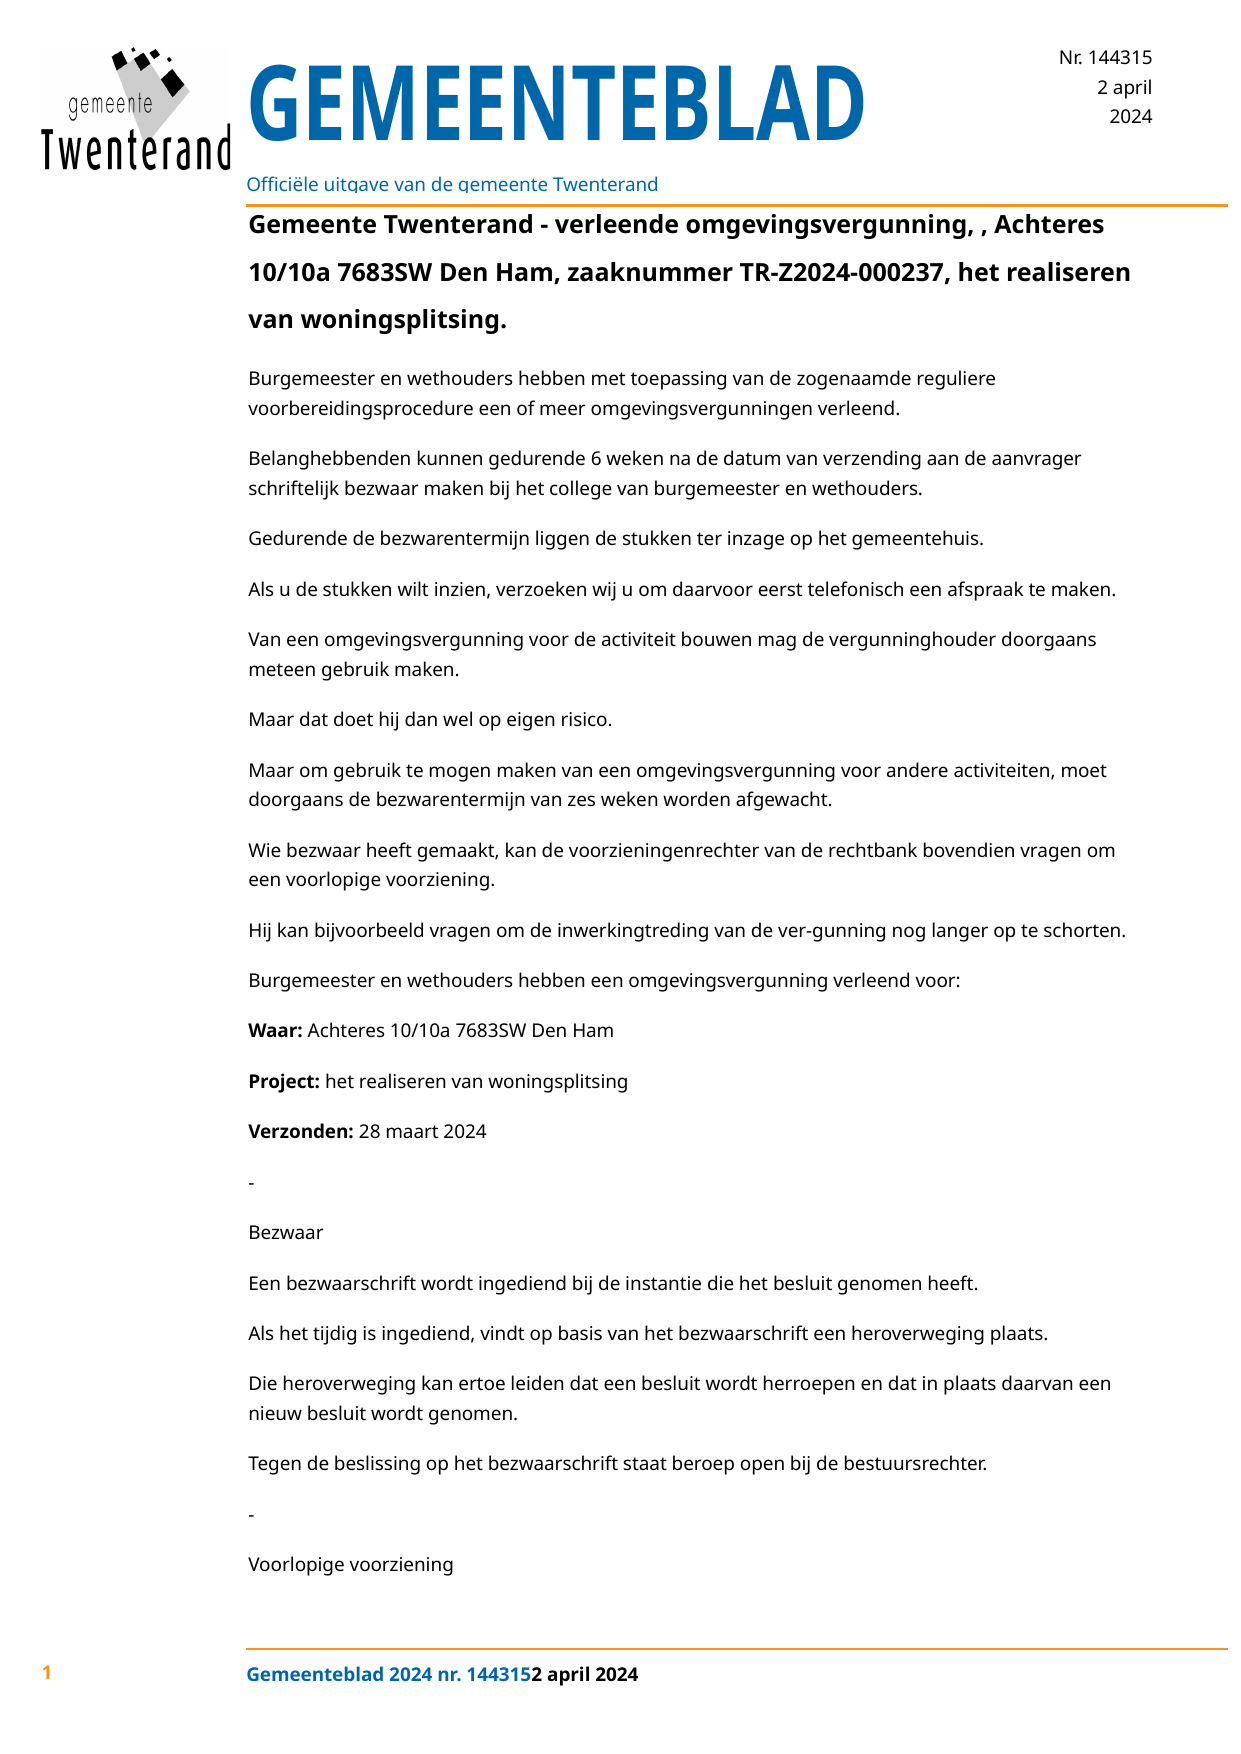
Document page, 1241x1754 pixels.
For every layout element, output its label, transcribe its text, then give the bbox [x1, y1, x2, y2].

picture [41, 47, 231, 172]
text Gemeente Twenterand - verleende omgevingsvergunning, , Achteres 10/10a 7683SW Den Ham, zaaknummer TR-Z2024-000237, het realiseren van woningsplitsing. [248, 207, 1152, 336]
text Maar dat doet hij dan wel op eigen risico. [248, 706, 1152, 732]
text Gedurende de bezwarentermijn liggen de stukken ter inzage op het gemeentehuis. [248, 526, 1152, 551]
text Als u de stukken wilt inzien, verzoeken wij u om daarvoor eerst telefonisch een afspraak te maken. [248, 576, 1152, 602]
text Wie bezwaar heeft gemaakt, kan de voorzieningenrechter van de rechtbank bovendien vragen om een voorlopige voorziening. [248, 837, 1152, 892]
text Bezwaar [248, 1219, 1152, 1245]
text Van een omgevingsvergunning voor de activiteit bouwen mag de vergunninghouder doorgaans meteen gebruik maken. [248, 626, 1152, 682]
text Verzonden: 28 maart 2024 [248, 1118, 1152, 1144]
text - [248, 1501, 1152, 1527]
text Die heroverweging kan ertoe leiden dat een besluit wordt herroepen en dat in plaats daarvan een nieuw besluit wordt genomen. [248, 1371, 1152, 1426]
text Een bezwaarschrift wordt ingediend bij de instantie die het besluit genomen heeft. [248, 1270, 1152, 1295]
text Hij kan bijvoorbeeld vragen om de inwerkingtreding van de ver-gunning nog langer op te schorten. [248, 917, 1152, 942]
text Burgemeester en wethouders hebben een omgevingsvergunning verleend voor: [248, 967, 1152, 993]
text Waar: Achteres 10/10a 7683SW Den Ham [248, 1018, 1152, 1043]
text - [248, 1169, 1152, 1194]
text Als het tijdig is ingediend, vindt op basis van het bezwaarschrift een heroverweging plaats. [248, 1320, 1152, 1346]
text Tegen de beslissing op het bezwaarschrift staat beroep open bij de bestuursrechter. [248, 1451, 1152, 1476]
text Belanghebbenden kunnen gedurende 6 weken na de datum van verzending aan de aanvrager schriftelijk bezwaar maken bij het college van burgemeester en wethouders. [248, 446, 1152, 501]
text Project: het realiseren van woningsplitsing [248, 1068, 1152, 1094]
text Voorlopige voorziening [248, 1551, 1152, 1577]
text Burgemeester en wethouders hebben met toepassing van de zogenaamde reguliere voorbereidingsprocedure een of meer omgevingsvergunningen verleend. [248, 366, 1152, 421]
text Maar om gebruik te mogen maken van een omgevingsvergunning voor andere activiteiten, moet doorgaans de bezwarentermijn van zes weken worden afgewacht. [248, 757, 1152, 812]
